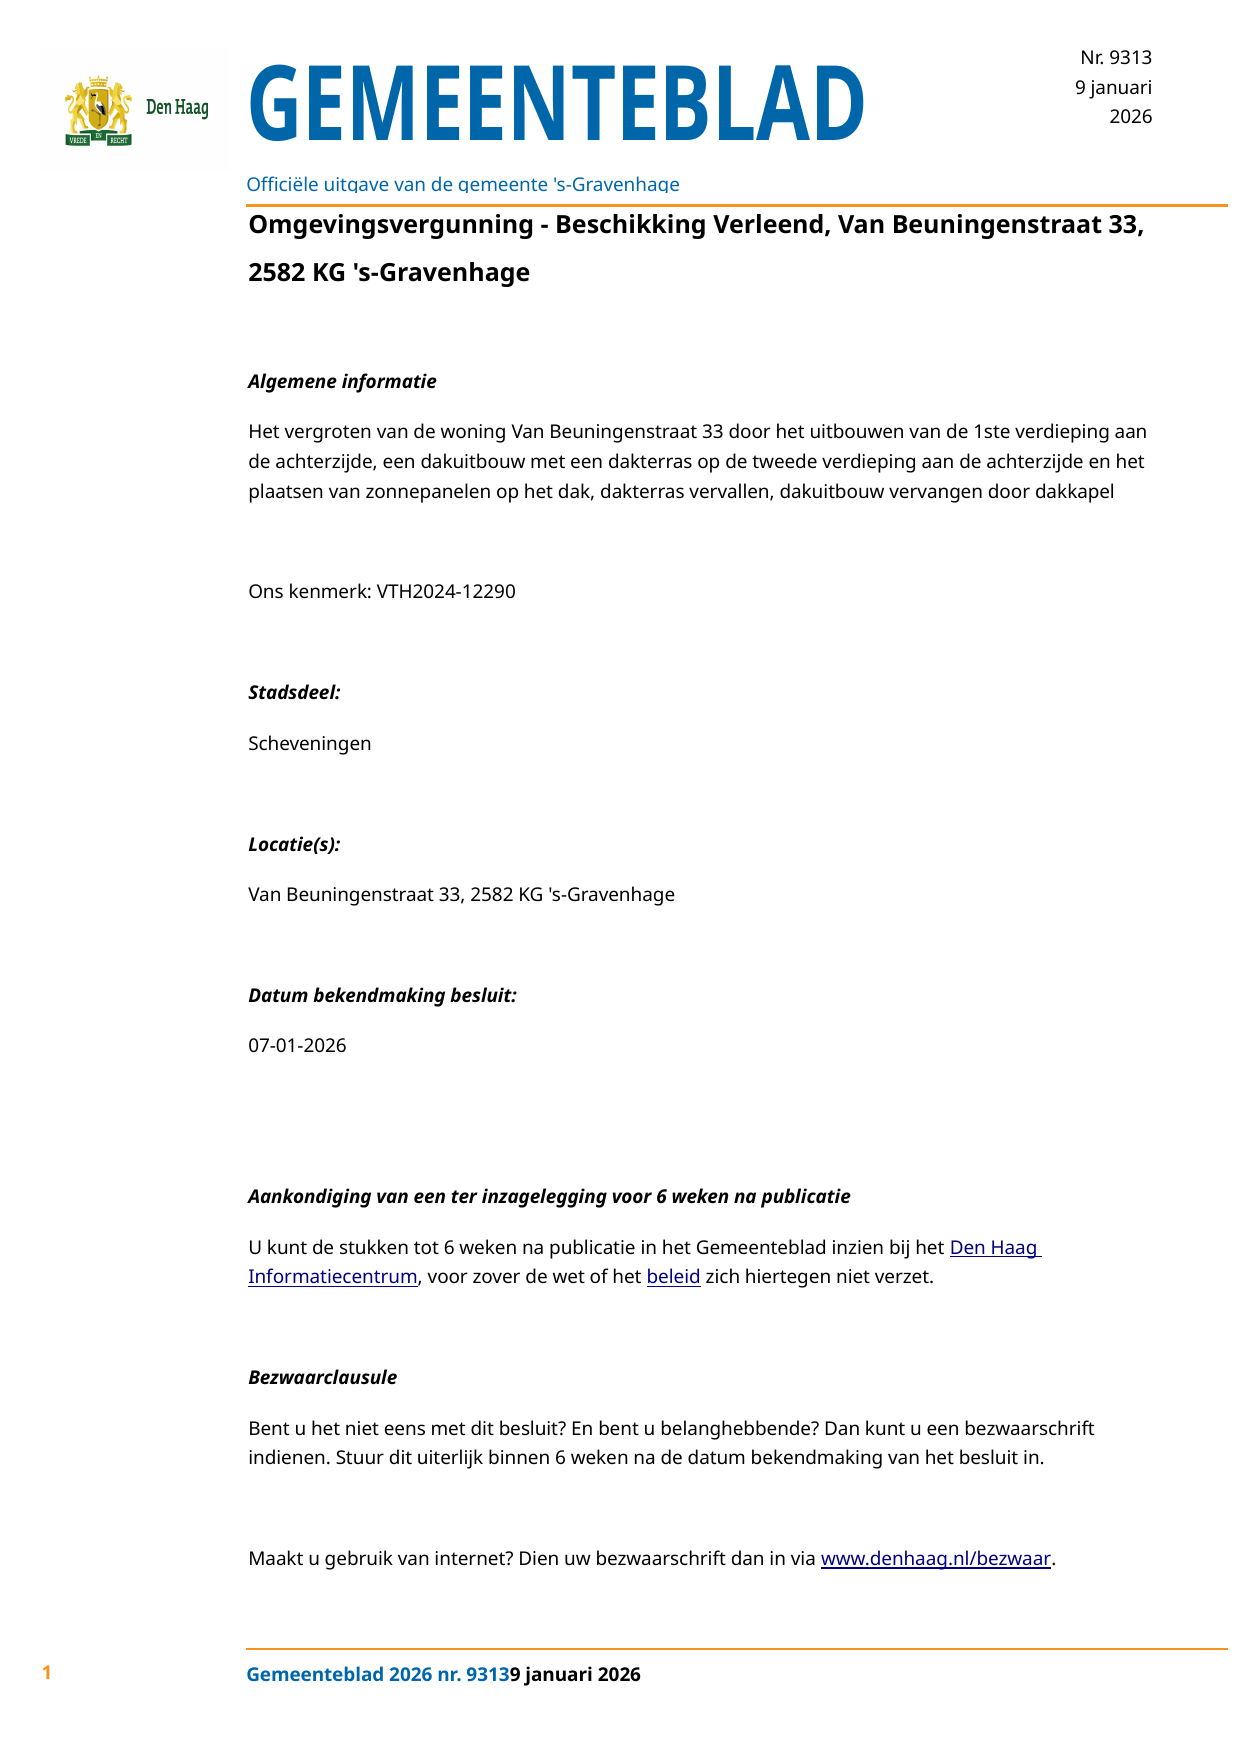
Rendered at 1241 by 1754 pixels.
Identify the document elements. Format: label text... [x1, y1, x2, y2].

text Van Beuningenstraat 33, 2582 KG 's-Gravenhage [248, 881, 1152, 907]
text Bent u het niet eens met dit besluit? En bent u belanghebbende? Dan kunt u een bezwaarschrift indienen. Stuur dit uiterlijk binnen 6 weken na de datum bekendmaking van het besluit in. [248, 1415, 1152, 1470]
text Datum bekendmaking besluit: [248, 982, 1152, 1008]
text Aankondiging van een ter inzagelegging voor 6 weken na publicatie [248, 1184, 1152, 1209]
text Bezwaarclausule [248, 1364, 1152, 1390]
text 07-01-2026 [248, 1032, 1152, 1058]
text Algemene informatie [248, 368, 1152, 394]
text Ons kenmerk: VTH2024-12290 [248, 579, 1152, 604]
text Het vergroten van de woning Van Beuningenstraat 33 door het uitbouwen van de 1ste verdieping aan de achterzijde, een dakuitbouw met een dakterras op de tweede verdieping aan de achterzijde en het plaatsen van zonnepanelen op het dak, dakterras vervallen, dakuitbouw vervangen door dakkapel [248, 419, 1152, 504]
text U kunt de stukken tot 6 weken na publicatie in het Gemeenteblad inzien bij het Den Haag Informatiecentrum, voor zover de wet of het beleid zich hiertegen niet verzet. [248, 1234, 1152, 1289]
text Locatie(s): [248, 831, 1152, 857]
text Stadsdeel: [248, 679, 1152, 705]
text Omgevingsvergunning - Beschikking Verleend, Van Beuningenstraat 33, 2582 KG 's-Gravenhage [248, 207, 1152, 288]
text Maakt u gebruik van internet? Dien uw bezwaarschrift dan in via www.denhaag.nl/bezwaar. [248, 1545, 1152, 1571]
picture [41, 47, 231, 172]
text Scheveningen [248, 730, 1152, 756]
